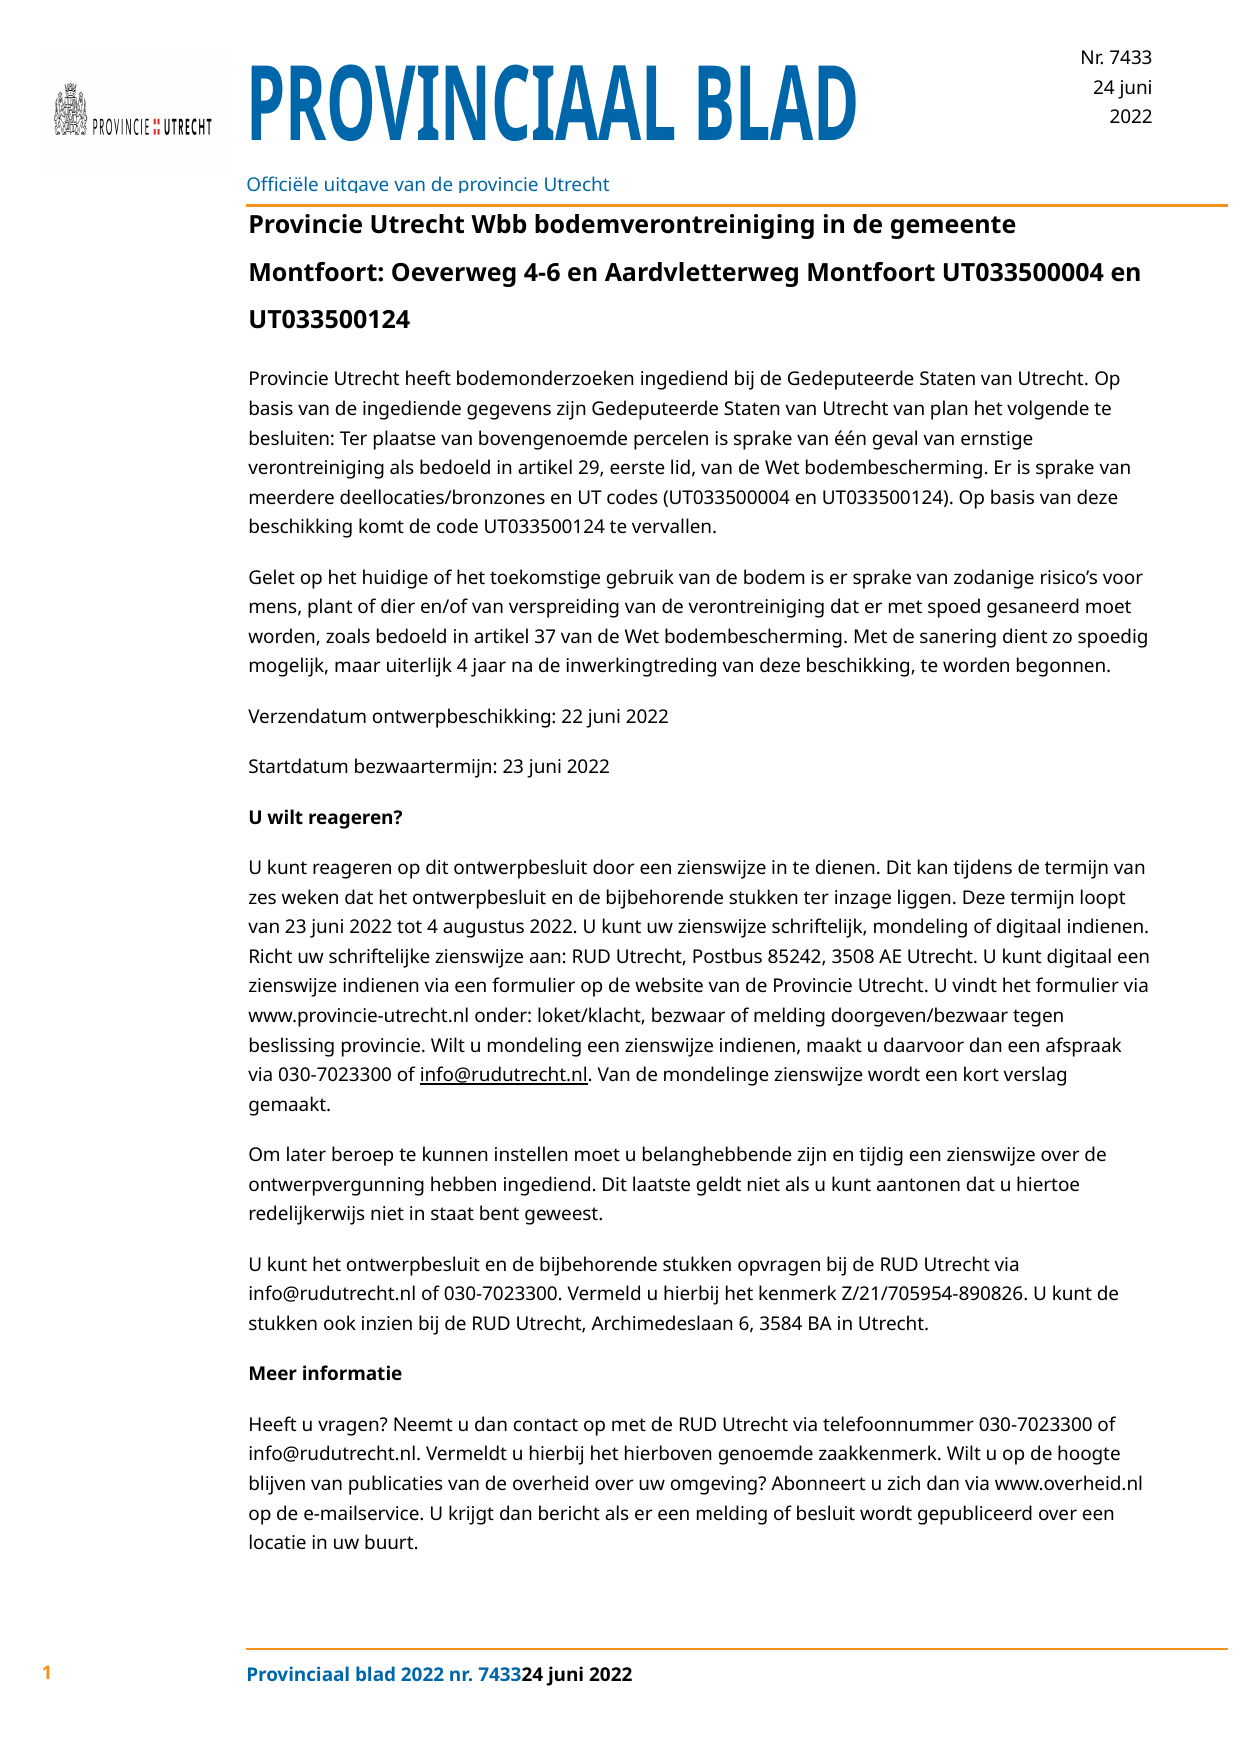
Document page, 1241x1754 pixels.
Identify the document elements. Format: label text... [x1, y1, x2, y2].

text Provincie Utrecht heeft bodemonderzoeken ingediend bij de Gedeputeerde Staten van Utrecht. Op basis van de ingediende gegevens zijn Gedeputeerde Staten van Utrecht van plan het volgende te besluiten: Ter plaatse van bovengenoemde percelen is sprake van één geval van ernstige verontreiniging als bedoeld in artikel 29, eerste lid, van de Wet bodembescherming. Er is sprake van meerdere deellocaties/bronzones en UT codes (UT033500004 en UT033500124). Op basis van deze beschikking komt de code UT033500124 te vervallen. [248, 366, 1152, 539]
text Gelet op het huidige of het toekomstige gebruik van de bodem is er sprake van zodanige risico’s voor mens, plant of dier en/of van verspreiding van de verontreiniging dat er met spoed gesaneerd moet worden, zoals bedoeld in artikel 37 van de Wet bodembescherming. Met de sanering dient zo spoedig mogelijk, maar uiterlijk 4 jaar na de inwerkingtreding van deze beschikking, te worden begonnen. [248, 564, 1152, 678]
text Provincie Utrecht Wbb bodemverontreiniging in de gemeente Montfoort: Oeverweg 4-6 en Aardvletterweg Montfoort UT033500004 en UT033500124 [248, 207, 1152, 336]
text U kunt het ontwerpbesluit en de bijbehorende stukken opvragen bij de RUD Utrecht via info@rudutrecht.nl of 030-7023300. Vermeld u hierbij het kenmerk Z/21/705954-890826. U kunt de stukken ook inzien bij de RUD Utrecht, Archimedeslaan 6, 3584 BA in Utrecht. [248, 1251, 1152, 1336]
text Startdatum bezwaartermijn: 23 juni 2022 [248, 753, 1152, 779]
text U wilt reageren? [248, 804, 1152, 829]
text Verzendatum ontwerpbeschikking: 22 juni 2022 [248, 703, 1152, 729]
text U kunt reageren op dit ontwerpbesluit door een zienswijze in te dienen. Dit kan tijdens de termijn van zes weken dat het ontwerpbesluit en de bijbehorende stukken ter inzage liggen. Deze termijn loopt van 23 juni 2022 tot 4 augustus 2022. U kunt uw zienswijze schriftelijk, mondeling of digitaal indienen. Richt uw schriftelijke zienswijze aan: RUD Utrecht, Postbus 85242, 3508 AE Utrecht. U kunt digitaal een zienswijze indienen via een formulier op de website van de Provincie Utrecht. U vindt het formulier via www.provincie-utrecht.nl onder: loket/klacht, bezwaar of melding doorgeven/bezwaar tegen beslissing provincie. Wilt u mondeling een zienswijze indienen, maakt u daarvoor dan een afspraak via 030-7023300 of info@rudutrecht.nl. Van de mondelinge zienswijze wordt een kort verslag gemaakt. [248, 854, 1152, 1117]
text Om later beroep te kunnen instellen moet u belanghebbende zijn en tijdig een zienswijze over de ontwerpvergunning hebben ingediend. Dit laatste geldt niet als u kunt aantonen dat u hiertoe redelijkerwijs niet in staat bent geweest. [248, 1141, 1152, 1226]
text Heeft u vragen? Neemt u dan contact op met de RUD Utrecht via telefoonnummer 030-7023300 of info@rudutrecht.nl. Vermeldt u hierbij het hierboven genoemde zaakkenmerk. Wilt u op de hoogte blijven van publicaties van de overheid over uw omgeving? Abonneert u zich dan via www.overheid.nl op de e-mailservice. U krijgt dan bericht als er een melding of besluit wordt gepubliceerd over een locatie in uw buurt. [248, 1411, 1152, 1555]
picture [41, 47, 231, 172]
text Meer informatie [248, 1361, 1152, 1386]
